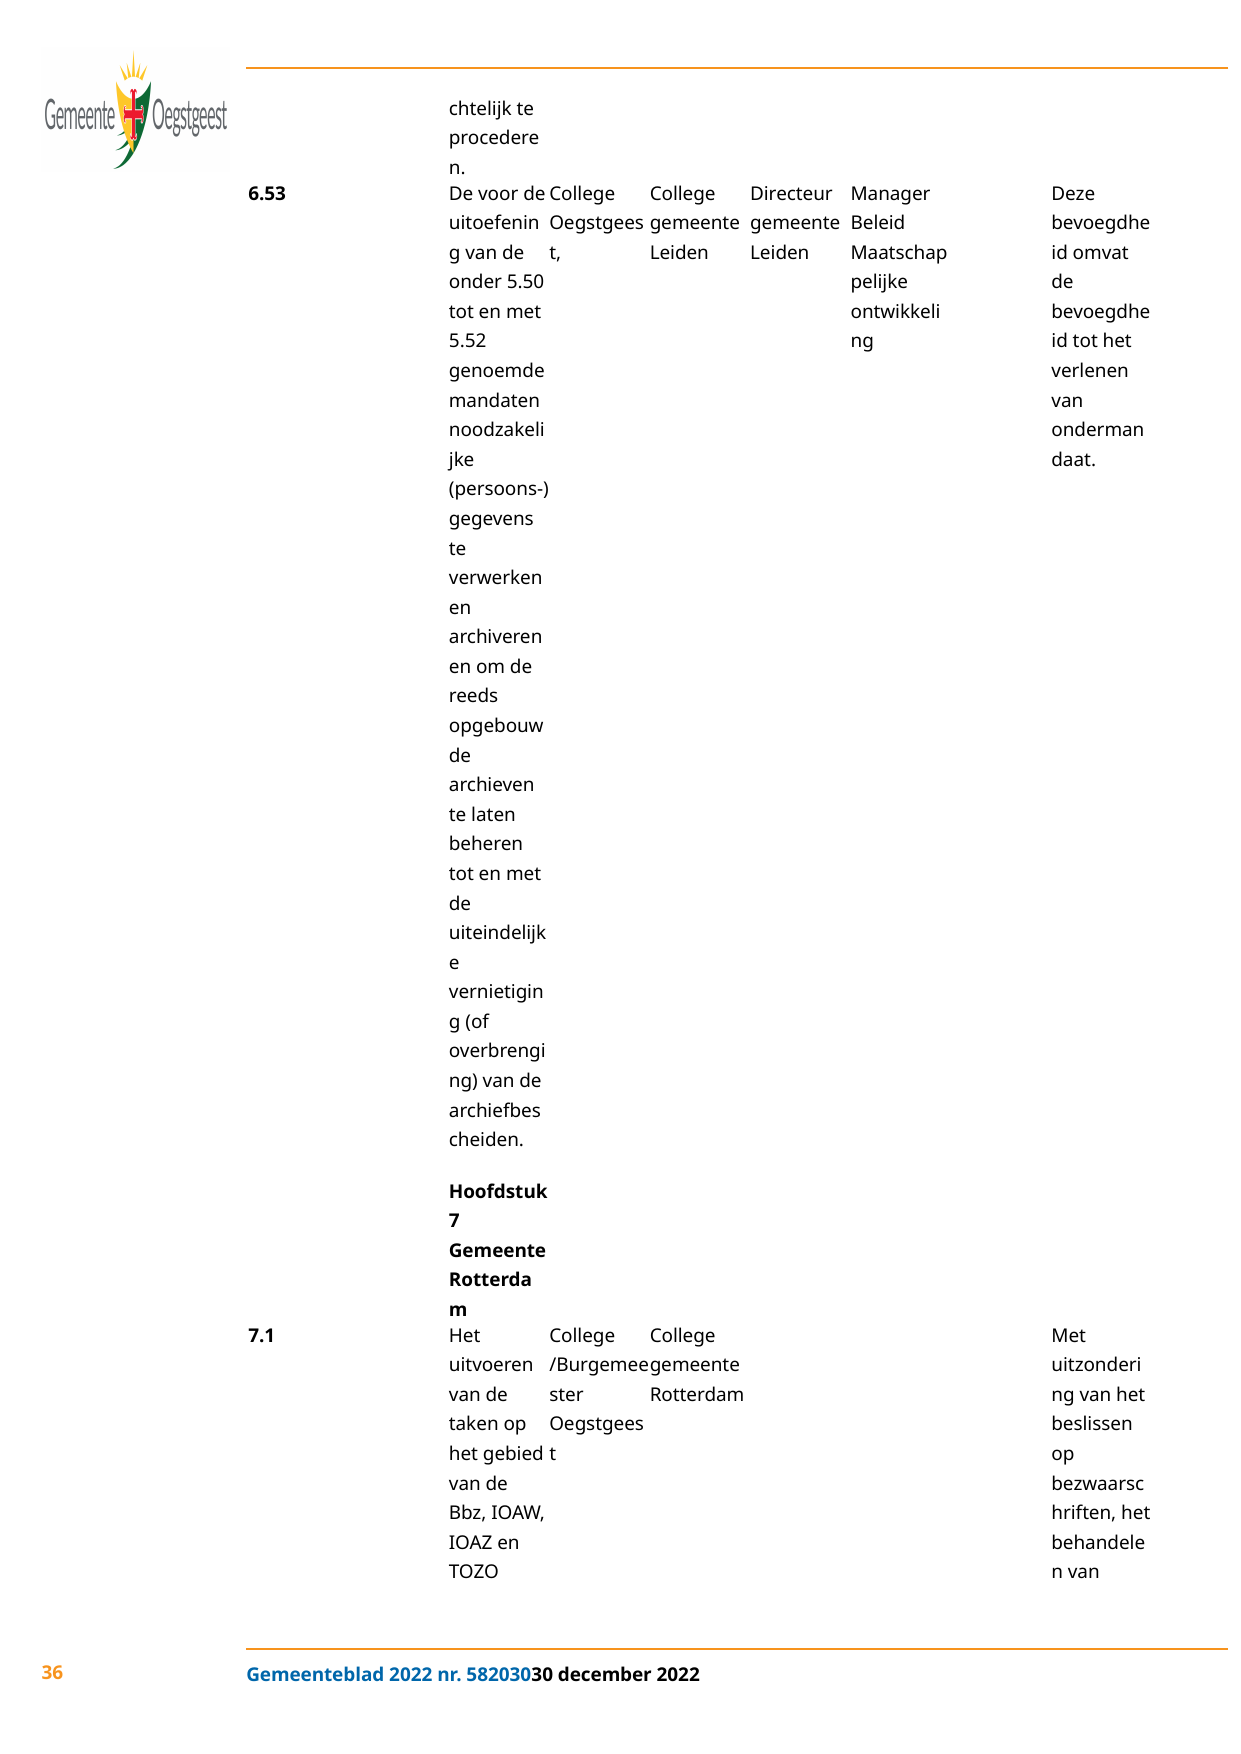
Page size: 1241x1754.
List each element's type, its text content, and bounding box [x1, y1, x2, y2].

table_cell [248, 1178, 348, 1322]
table_cell Met uitzondering van het beslissen op bezwaarschriften, het behandelen van [1051, 1322, 1152, 1584]
table_cell [1051, 1152, 1152, 1178]
table_cell Hoofdstuk 7 Gemeente Rotterdam [449, 1178, 549, 1322]
table_cell [850, 1322, 951, 1584]
table_cell [850, 1152, 951, 1178]
table_cell [750, 1322, 850, 1584]
table_cell [248, 95, 348, 180]
table_cell [750, 95, 850, 180]
table_cell Deze bevoegdheid omvat de bevoegdheid tot het verlenen van ondermandaat. [1051, 180, 1152, 1152]
table_cell [1051, 95, 1152, 180]
picture [41, 47, 231, 172]
table_cell [348, 1322, 449, 1584]
table_cell [348, 1178, 449, 1322]
table_cell Directeur gemeente Leiden [750, 180, 850, 1152]
table_cell [650, 95, 750, 180]
table_cell [549, 1178, 649, 1322]
table_cell [348, 95, 449, 180]
table_cell [549, 1152, 649, 1178]
table_cell [650, 1152, 750, 1178]
table_cell [348, 180, 449, 1152]
table_cell [248, 1152, 348, 1178]
table_cell chtelijk te procederen. [449, 95, 549, 180]
table_cell College gemeente Leiden [650, 180, 750, 1152]
table_cell [348, 1152, 449, 1178]
table_cell De voor de uitoefening van de onder 5.50 tot en met 5.52 genoemde mandaten noodzakelijke (persoons-)gegevens te verwerken en archiveren en om de reeds opgebouwde archieven te laten beheren tot en met de uiteindelijke vernietiging (of overbrenging) van de archiefbescheiden. [449, 180, 549, 1152]
table_cell 7.1 [248, 1322, 348, 1584]
table_cell [750, 1152, 850, 1178]
table_cell [750, 1178, 850, 1322]
table_cell College Oegstgeest, [549, 180, 649, 1152]
table_cell [951, 1178, 1051, 1322]
table_cell Manager Beleid Maatschappelijke ontwikkeling [850, 180, 951, 1152]
table_cell College /Burgemeester Oegstgeest [549, 1322, 649, 1584]
table_cell [951, 180, 1051, 1152]
table_cell 6.53 [248, 180, 348, 1152]
table_cell [951, 1152, 1051, 1178]
table_cell [951, 95, 1051, 180]
table_cell [549, 95, 649, 180]
table_cell [850, 1178, 951, 1322]
table_cell College gemeente Rotterdam [650, 1322, 750, 1584]
table_cell [1051, 1178, 1152, 1322]
table_cell [650, 1178, 750, 1322]
table_cell [850, 95, 951, 180]
table_cell Het uitvoeren van de taken op het gebied van de Bbz, IOAW, IOAZ en TOZO [449, 1322, 549, 1584]
table_cell [449, 1152, 549, 1178]
table_cell [951, 1322, 1051, 1584]
